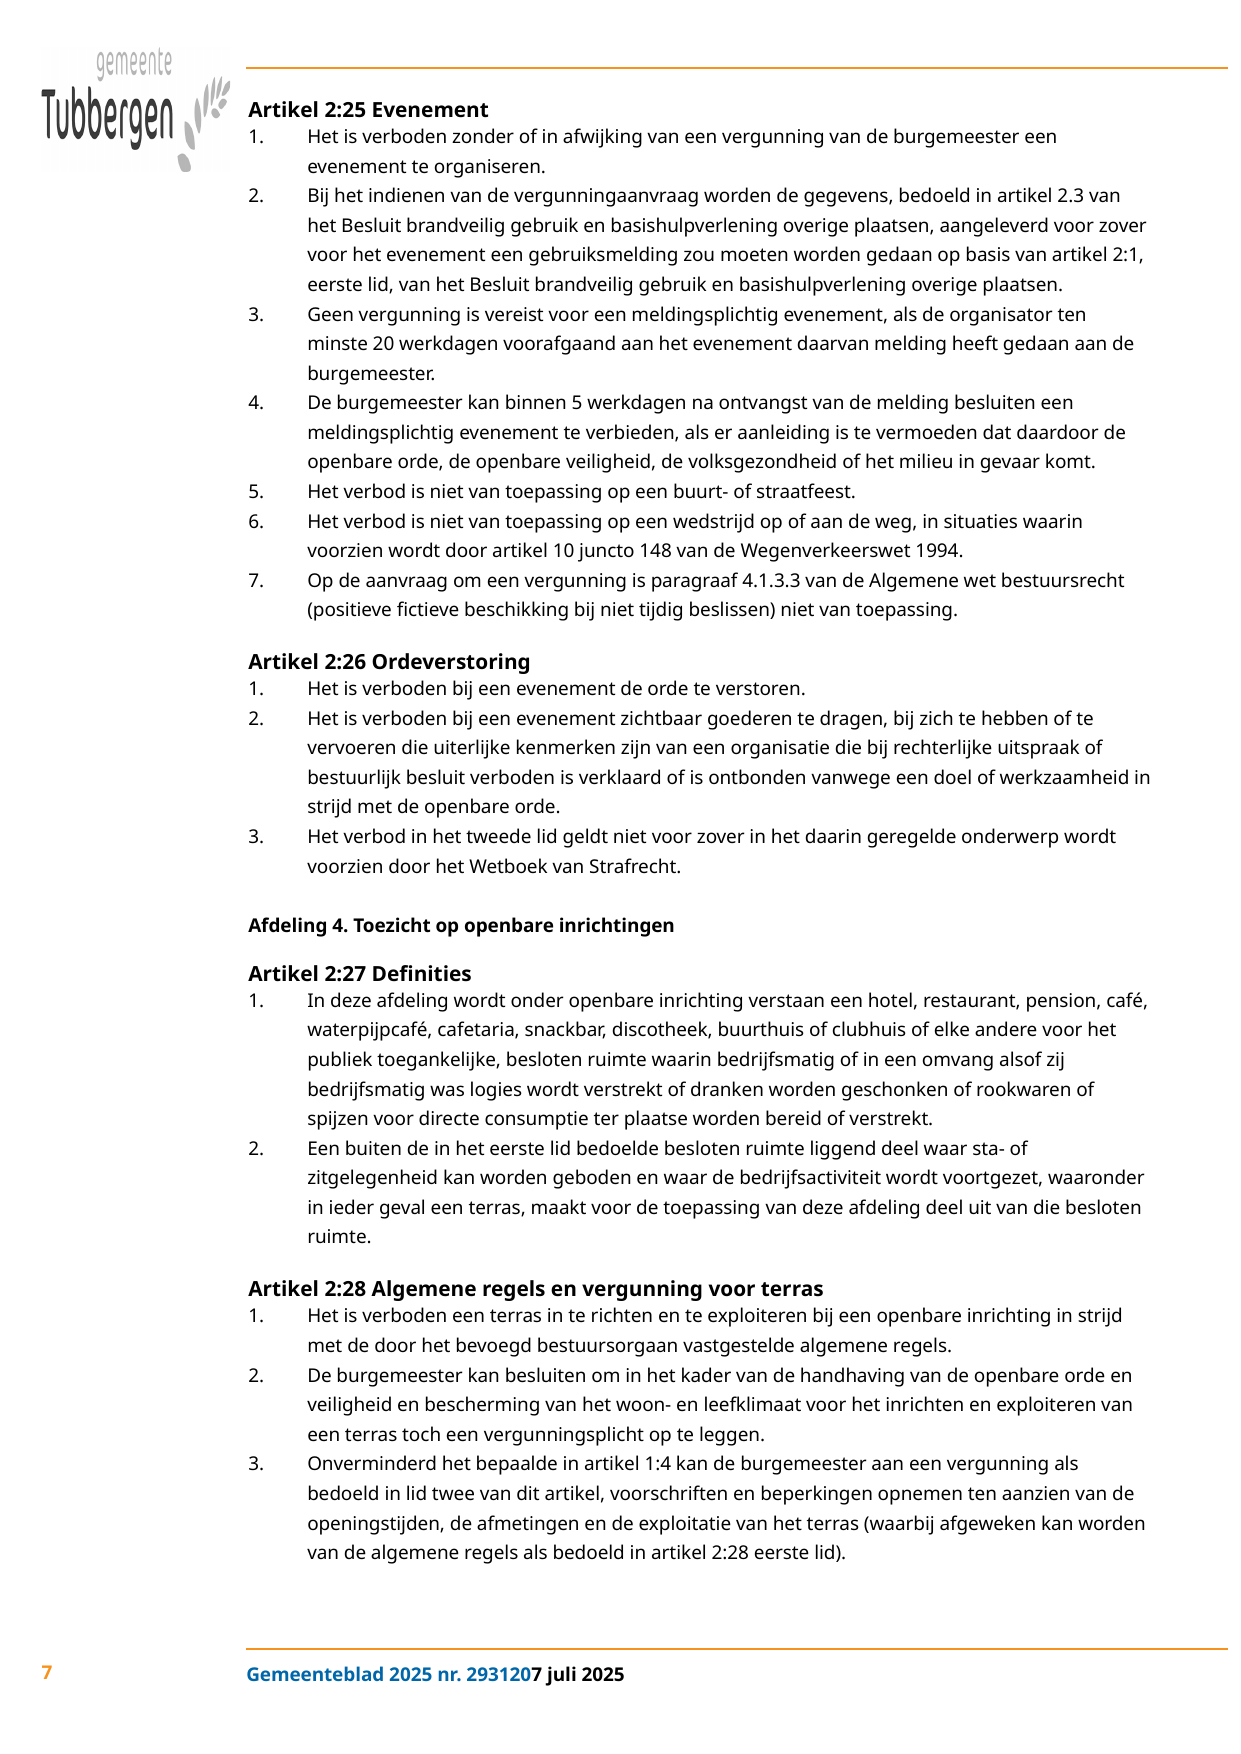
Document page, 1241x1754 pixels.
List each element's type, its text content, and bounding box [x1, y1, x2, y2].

list Het verbod is niet van toepassing op een wedstrijd op of aan de weg, in situaties waarin voorzien wordt door artikel 10 juncto 148 van de Wegenverkeerswet 1994. [248, 508, 1152, 563]
text Afdeling 4. Toezicht op openbare inrichtingen [248, 912, 1152, 938]
list Het is verboden bij een evenement de orde te verstoren. [248, 675, 1152, 701]
text Artikel 2:27 Definities [248, 959, 1152, 987]
picture [41, 47, 231, 172]
list De burgemeester kan binnen 5 werkdagen na ontvangst van de melding besluiten een meldingsplichtig evenement te verbieden, als er aanleiding is te vermoeden dat daardoor de openbare orde, de openbare veiligheid, de volksgezondheid of het milieu in gevaar komt. [248, 389, 1152, 474]
text Artikel 2:26 Ordeverstoring [248, 647, 1152, 675]
list Op de aanvraag om een vergunning is paragraaf 4.1.3.3 van de Algemene wet bestuursrecht (positieve fictieve beschikking bij niet tijdig beslissen) niet van toepassing. [248, 567, 1152, 622]
list Een buiten de in het eerste lid bedoelde besloten ruimte liggend deel waar sta- of zitgelegenheid kan worden geboden en waar de bedrijfsactiviteit wordt voortgezet, waaronder in ieder geval een terras, maakt voor de toepassing van deze afdeling deel uit van die besloten ruimte. [248, 1135, 1152, 1249]
text Artikel 2:28 Algemene regels en vergunning voor terras [248, 1274, 1152, 1303]
list Het is verboden zonder of in afwijking van een vergunning van de burgemeester een evenement te organiseren. [248, 123, 1152, 178]
list Onverminderd het bepaalde in artikel 1:4 kan de burgemeester aan een vergunning als bedoeld in lid twee van dit artikel, voorschriften en beperkingen opnemen ten aanzien van de openingstijden, de afmetingen en de exploitatie van het terras (waarbij afgeweken kan worden van de algemene regels als bedoeld in artikel 2:28 eerste lid). [248, 1451, 1152, 1565]
list Het verbod in het tweede lid geldt niet voor zover in het daarin geregelde onderwerp wordt voorzien door het Wetboek van Strafrecht. [248, 823, 1152, 879]
list In deze afdeling wordt onder openbare inrichting verstaan een hotel, restaurant, pension, café, waterpijpcafé, cafetaria, snackbar, discotheek, buurthuis of clubhuis of elke andere voor het publiek toegankelijke, besloten ruimte waarin bedrijfsmatig of in een omvang alsof zij bedrijfsmatig was logies wordt verstrekt of dranken worden geschonken of rookwaren of spijzen voor directe consumptie ter plaatse worden bereid of verstrekt. [248, 987, 1152, 1131]
text Artikel 2:25 Evenement [248, 95, 1152, 123]
list Het is verboden bij een evenement zichtbaar goederen te dragen, bij zich te hebben of te vervoeren die uiterlijke kenmerken zijn van een organisatie die bij rechterlijke uitspraak of bestuurlijk besluit verboden is verklaard of is ontbonden vanwege een doel of werkzaamheid in strijd met de openbare orde. [248, 705, 1152, 819]
list De burgemeester kan besluiten om in het kader van de handhaving van de openbare orde en veiligheid en bescherming van het woon- en leefklimaat voor het inrichten en exploiteren van een terras toch een vergunningsplicht op te leggen. [248, 1362, 1152, 1447]
list Het verbod is niet van toepassing op een buurt- of straatfeest. [248, 478, 1152, 504]
list Geen vergunning is vereist voor een meldingsplichtig evenement, als de organisator ten minste 20 werkdagen voorafgaand aan het evenement daarvan melding heeft gedaan aan de burgemeester. [248, 301, 1152, 386]
list Het is verboden een terras in te richten en te exploiteren bij een openbare inrichting in strijd met de door het bevoegd bestuursorgaan vastgestelde algemene regels. [248, 1303, 1152, 1358]
list Bij het indienen van de vergunningaanvraag worden de gegevens, bedoeld in artikel 2.3 van het Besluit brandveilig gebruik en basishulpverlening overige plaatsen, aangeleverd voor zover voor het evenement een gebruiksmelding zou moeten worden gedaan op basis van artikel 2:1, eerste lid, van het Besluit brandveilig gebruik en basishulpverlening overige plaatsen. [248, 182, 1152, 297]
